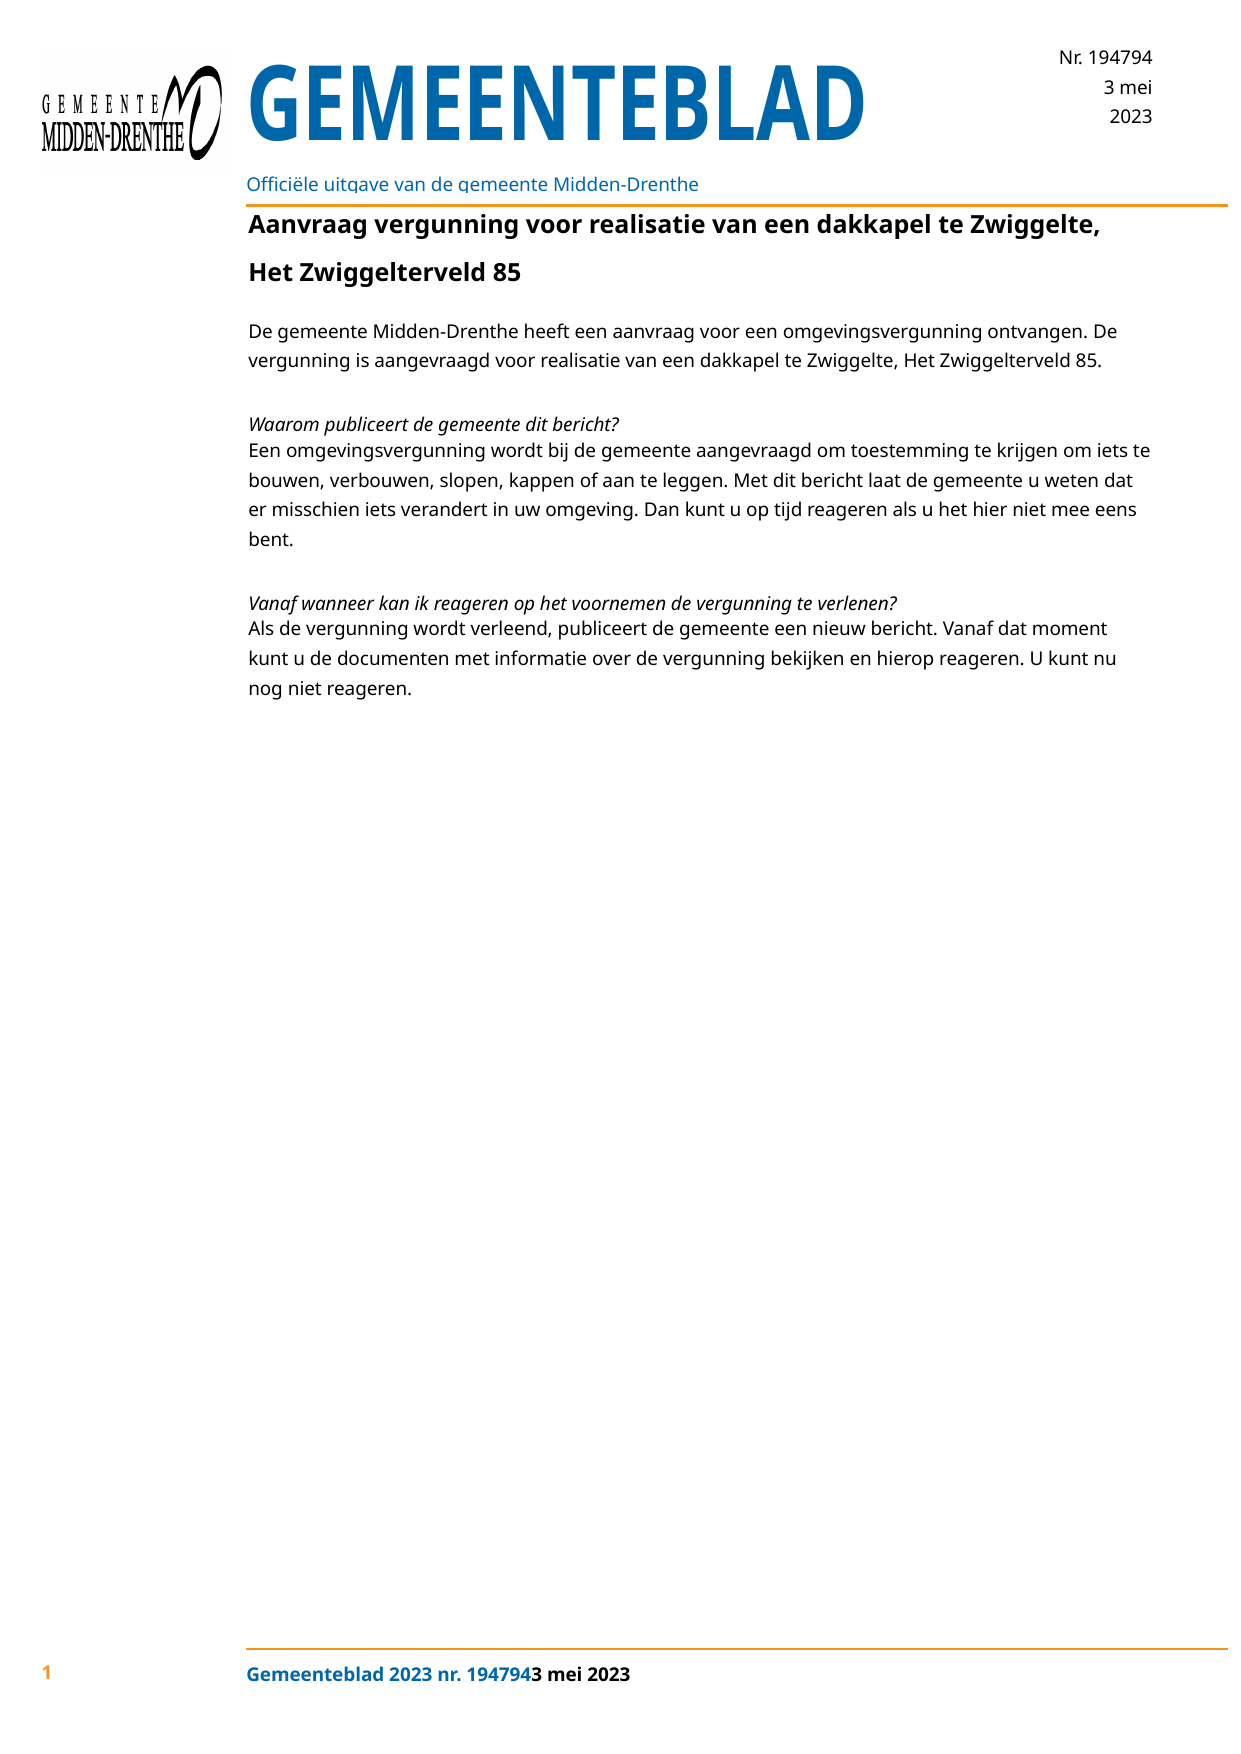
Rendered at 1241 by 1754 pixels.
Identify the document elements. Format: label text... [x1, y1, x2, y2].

text Waarom publiceert de gemeente dit bericht? [248, 411, 1152, 437]
text Aanvraag vergunning voor realisatie van een dakkapel te Zwiggelte, Het Zwiggelterveld 85 [248, 207, 1152, 288]
text Een omgevingsvergunning wordt bij de gemeente aangevraagd om toestemming te krijgen om iets te bouwen, verbouwen, slopen, kappen of aan te leggen. Met dit bericht laat de gemeente u weten dat er misschien iets verandert in uw omgeving. Dan kunt u op tijd reageren als u het hier niet mee eens bent. [248, 437, 1152, 552]
picture [41, 47, 231, 172]
text Als de vergunning wordt verleend, publiceert de gemeente een nieuw bericht. Vanaf dat moment kunt u de documenten met informatie over de vergunning bekijken en hierop reageren. U kunt nu nog niet reageren. [248, 616, 1152, 701]
text Vanaf wanneer kan ik reageren op het voornemen de vergunning te verlenen? [248, 590, 1152, 616]
text De gemeente Midden-Drenthe heeft een aanvraag voor een omgevingsvergunning ontvangen. De vergunning is aangevraagd voor realisatie van een dakkapel te Zwiggelte, Het Zwiggelterveld 85. [248, 318, 1152, 373]
